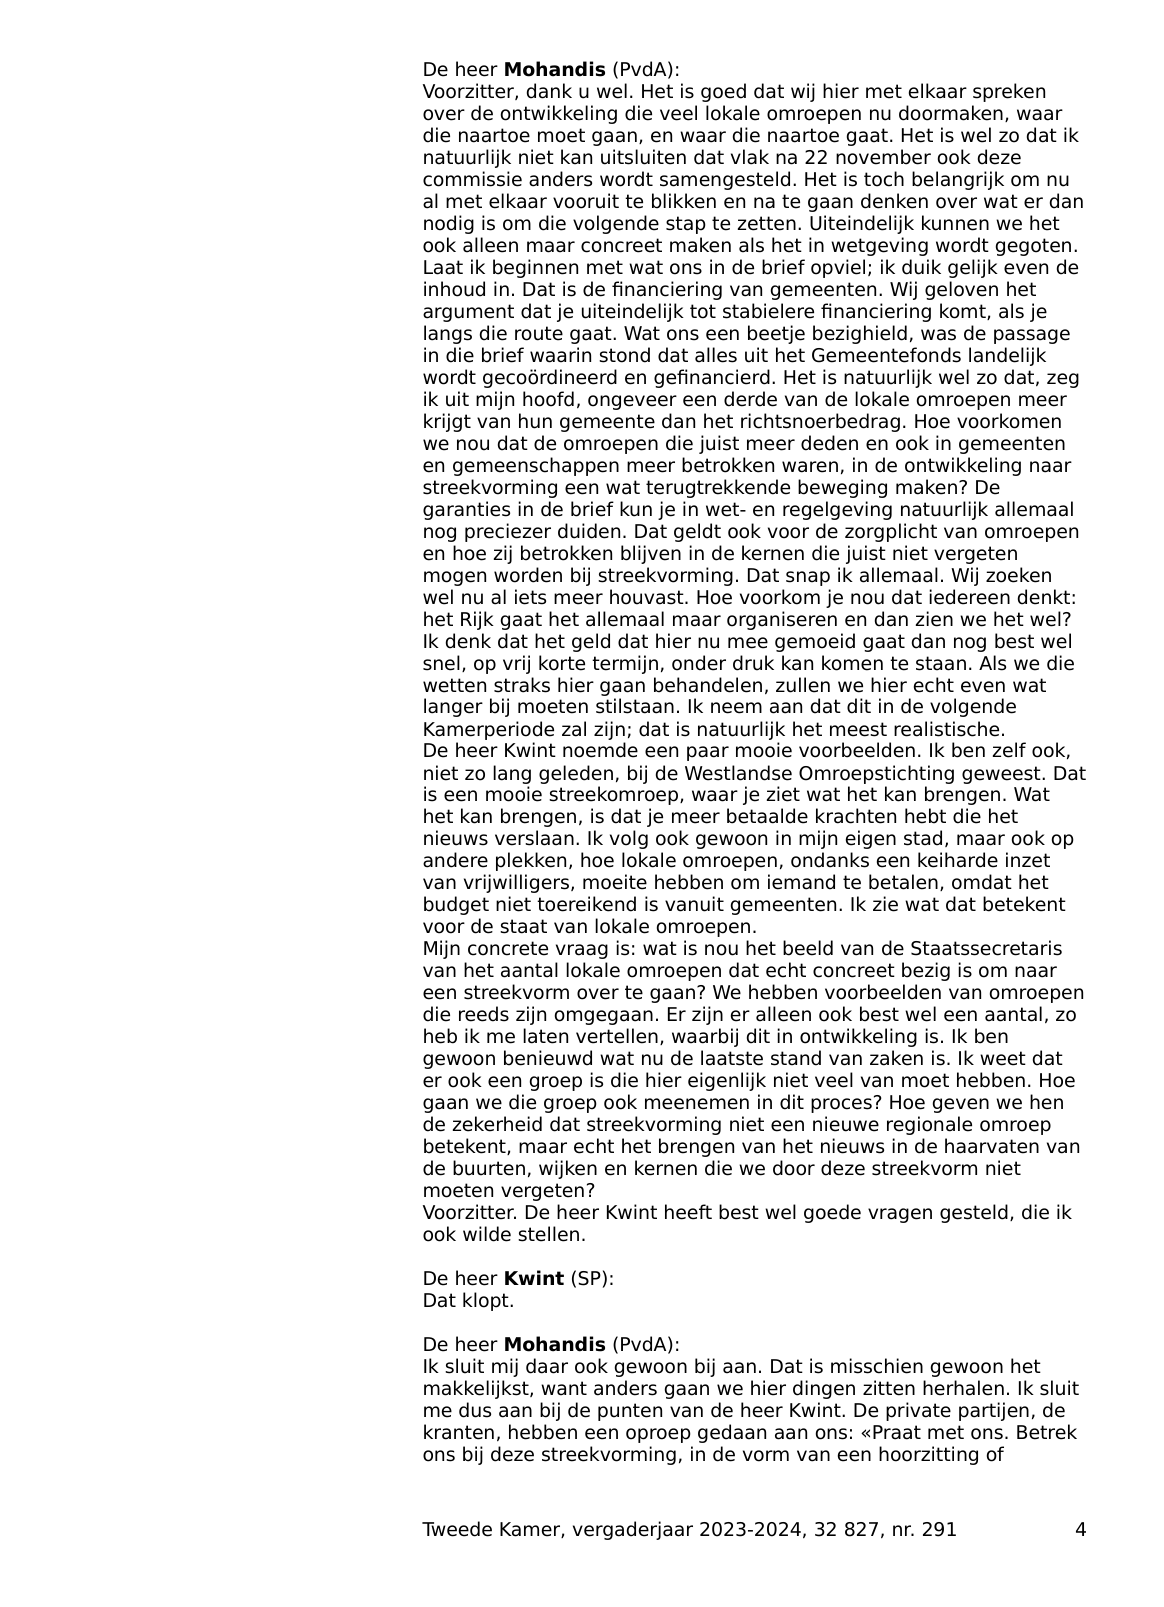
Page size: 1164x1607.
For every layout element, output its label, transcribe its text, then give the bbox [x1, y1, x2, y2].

text De heer Kwint (SP): [422, 1268, 1087, 1290]
text Mijn concrete vraag is: wat is nou het beeld van de Staatssecretaris van het aantal lokale omroepen dat echt concreet bezig is om naar een streekvorm over te gaan? We hebben voorbeelden van omroepen die reeds zijn omgegaan. Er zijn er alleen ook best wel een aantal, zo heb ik me laten vertellen, waarbij dit in ontwikkeling is. Ik ben gewoon benieuwd wat nu de laatste stand van zaken is. Ik weet dat er ook een groep is die hier eigenlijk niet veel van moet hebben. Hoe gaan we die groep ook meenemen in dit proces? Hoe geven we hen de zekerheid dat streekvorming niet een nieuwe regionale omroep betekent, maar echt het brengen van het nieuws in de haarvaten van de buurten, wijken en kernen die we door deze streekvorm niet moeten vergeten? [422, 938, 1087, 1202]
text Laat ik beginnen met wat ons in de brief opviel; ik duik gelijk even de inhoud in. Dat is de financiering van gemeenten. Wij geloven het argument dat je uiteindelijk tot stabielere financiering komt, als je langs die route gaat. Wat ons een beetje bezighield, was de passage in die brief waarin stond dat alles uit het Gemeentefonds landelijk wordt gecoördineerd en gefinancierd. Het is natuurlijk wel zo dat, zeg ik uit mijn hoofd, ongeveer een derde van de lokale omroepen meer krijgt van hun gemeente dan het richtsnoerbedrag. Hoe voorkomen we nou dat de omroepen die juist meer deden en ook in gemeenten en gemeenschappen meer betrokken waren, in de ontwikkeling naar streekvorming een wat terugtrekkende beweging maken? De garanties in de brief kun je in wet- en regelgeving natuurlijk allemaal nog preciezer duiden. Dat geldt ook voor de zorgplicht van omroepen en hoe zij betrokken blijven in de kernen die juist niet vergeten mogen worden bij streekvorming. Dat snap ik allemaal. Wij zoeken wel nu al iets meer houvast. Hoe voorkom je nou dat iedereen denkt: het Rijk gaat het allemaal maar organiseren en dan zien we het wel? Ik denk dat het geld dat hier nu mee gemoeid gaat dan nog best wel snel, op vrij korte termijn, onder druk kan komen te staan. Als we die wetten straks hier gaan behandelen, zullen we hier echt even wat langer bij moeten stilstaan. Ik neem aan dat dit in de volgende Kamerperiode zal zijn; dat is natuurlijk het meest realistische. [422, 257, 1087, 740]
text De heer Mohandis (PvdA): [422, 1334, 1087, 1356]
text Voorzitter. De heer Kwint heeft best wel goede vragen gesteld, die ik ook wilde stellen. [422, 1202, 1087, 1246]
text De heer Kwint noemde een paar mooie voorbeelden. Ik ben zelf ook, niet zo lang geleden, bij de Westlandse Omroepstichting geweest. Dat is een mooie streekomroep, waar je ziet wat het kan brengen. Wat het kan brengen, is dat je meer betaalde krachten hebt die het nieuws verslaan. Ik volg ook gewoon in mijn eigen stad, maar ook op andere plekken, hoe lokale omroepen, ondanks een keiharde inzet van vrijwilligers, moeite hebben om iemand te betalen, omdat het budget niet toereikend is vanuit gemeenten. Ik zie wat dat betekent voor de staat van lokale omroepen. [422, 740, 1087, 938]
text Ik sluit mij daar ook gewoon bij aan. Dat is misschien gewoon het makkelijkst, want anders gaan we hier dingen zitten herhalen. Ik sluit me dus aan bij de punten van de heer Kwint. De private partijen, de kranten, hebben een oproep gedaan aan ons: «Praat met ons. Betrek ons bij deze streekvorming, in de vorm van een hoorzitting of [422, 1356, 1087, 1466]
text Voorzitter, dank u wel. Het is goed dat wij hier met elkaar spreken over de ontwikkeling die veel lokale omroepen nu doormaken, waar die naartoe moet gaan, en waar die naartoe gaat. Het is wel zo dat ik natuurlijk niet kan uitsluiten dat vlak na 22 november ook deze commissie anders wordt samengesteld. Het is toch belangrijk om nu al met elkaar vooruit te blikken en na te gaan denken over wat er dan nodig is om die volgende stap te zetten. Uiteindelijk kunnen we het ook alleen maar concreet maken als het in wetgeving wordt gegoten. [422, 81, 1087, 257]
text Dat klopt. [422, 1290, 1087, 1312]
text De heer Mohandis (PvdA): [422, 59, 1087, 81]
